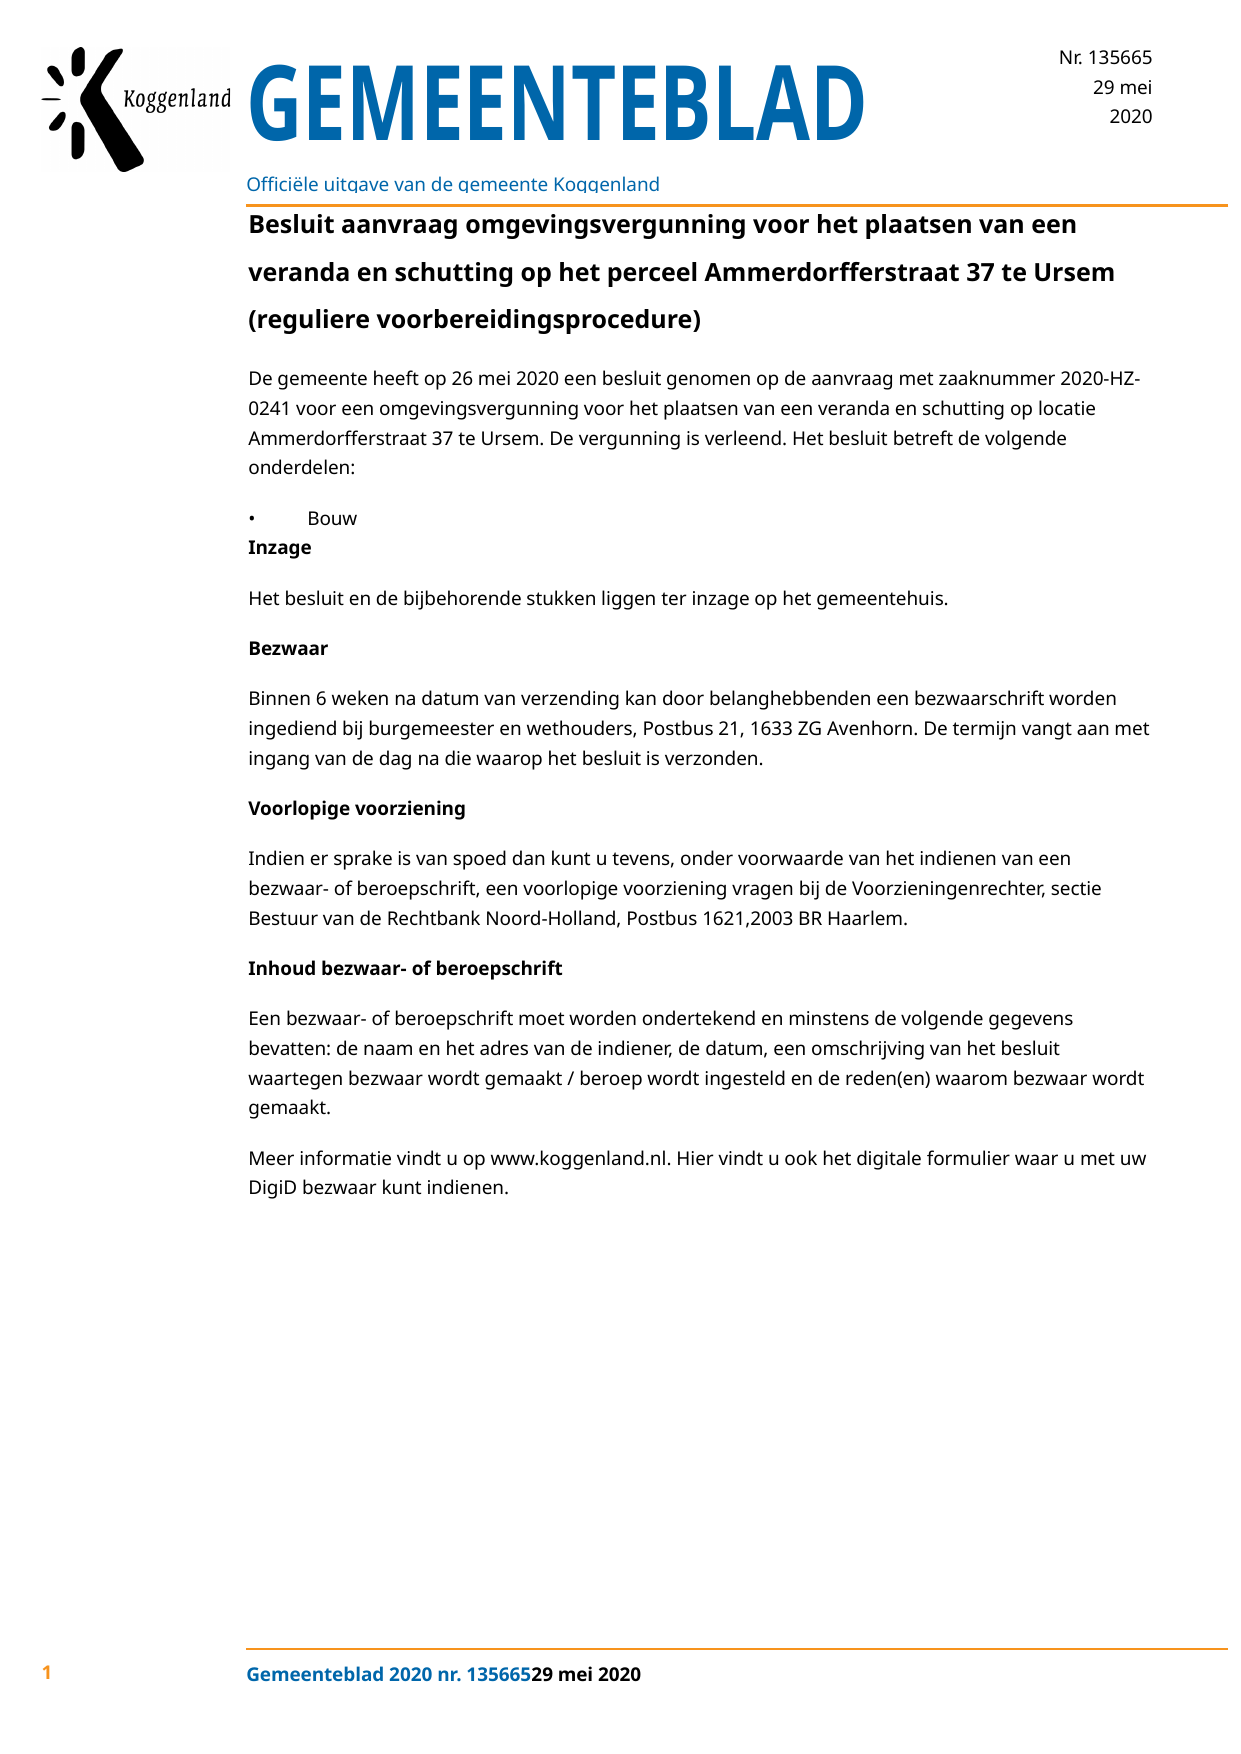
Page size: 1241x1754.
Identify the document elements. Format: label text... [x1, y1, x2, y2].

text Besluit aanvraag omgevingsvergunning voor het plaatsen van een veranda en schutting op het perceel Ammerdorfferstraat 37 te Ursem (reguliere voorbereidingsprocedure) [248, 207, 1152, 336]
text Voorlopige voorziening [248, 795, 1152, 821]
picture [41, 47, 231, 172]
text Inhoud bezwaar- of beroepschrift [248, 955, 1152, 981]
text Binnen 6 weken na datum van verzending kan door belanghebbenden een bezwaarschrift worden ingediend bij burgemeester en wethouders, Postbus 21, 1633 ZG Avenhorn. De termijn vangt aan met ingang van de dag na die waarop het besluit is verzonden. [248, 686, 1152, 770]
text Indien er sprake is van spoed dan kunt u tevens, onder voorwaarde van het indienen van een bezwaar- of beroepschrift, een voorlopige voorziening vragen bij de Voorzieningenrechter, sectie Bestuur van de Rechtbank Noord-Holland, Postbus 1621,2003 BR Haarlem. [248, 846, 1152, 930]
text Meer informatie vindt u op www.koggenland.nl. Hier vindt u ook het digitale formulier waar u met uw DigiD bezwaar kunt indienen. [248, 1145, 1152, 1200]
text Het besluit en de bijbehorende stukken liggen ter inzage op het gemeentehuis. [248, 585, 1152, 610]
text De gemeente heeft op 26 mei 2020 een besluit genomen op de aanvraag met zaaknummer 2020-HZ-0241 voor een omgevingsvergunning voor het plaatsen van een veranda en schutting op locatie Ammerdorfferstraat 37 te Ursem. De vergunning is verleend. Het besluit betreft de volgende onderdelen: [248, 366, 1152, 480]
text Bezwaar [248, 635, 1152, 661]
text Inzage [248, 534, 1152, 560]
text Een bezwaar- of beroepschrift moet worden ondertekend en minstens de volgende gegevens bevatten: de naam en het adres van de indiener, de datum, een omschrijving van het besluit waartegen bezwaar wordt gemaakt / beroep wordt ingesteld en de reden(en) waarom bezwaar wordt gemaakt. [248, 1006, 1152, 1120]
list Bouw [248, 505, 1152, 530]
